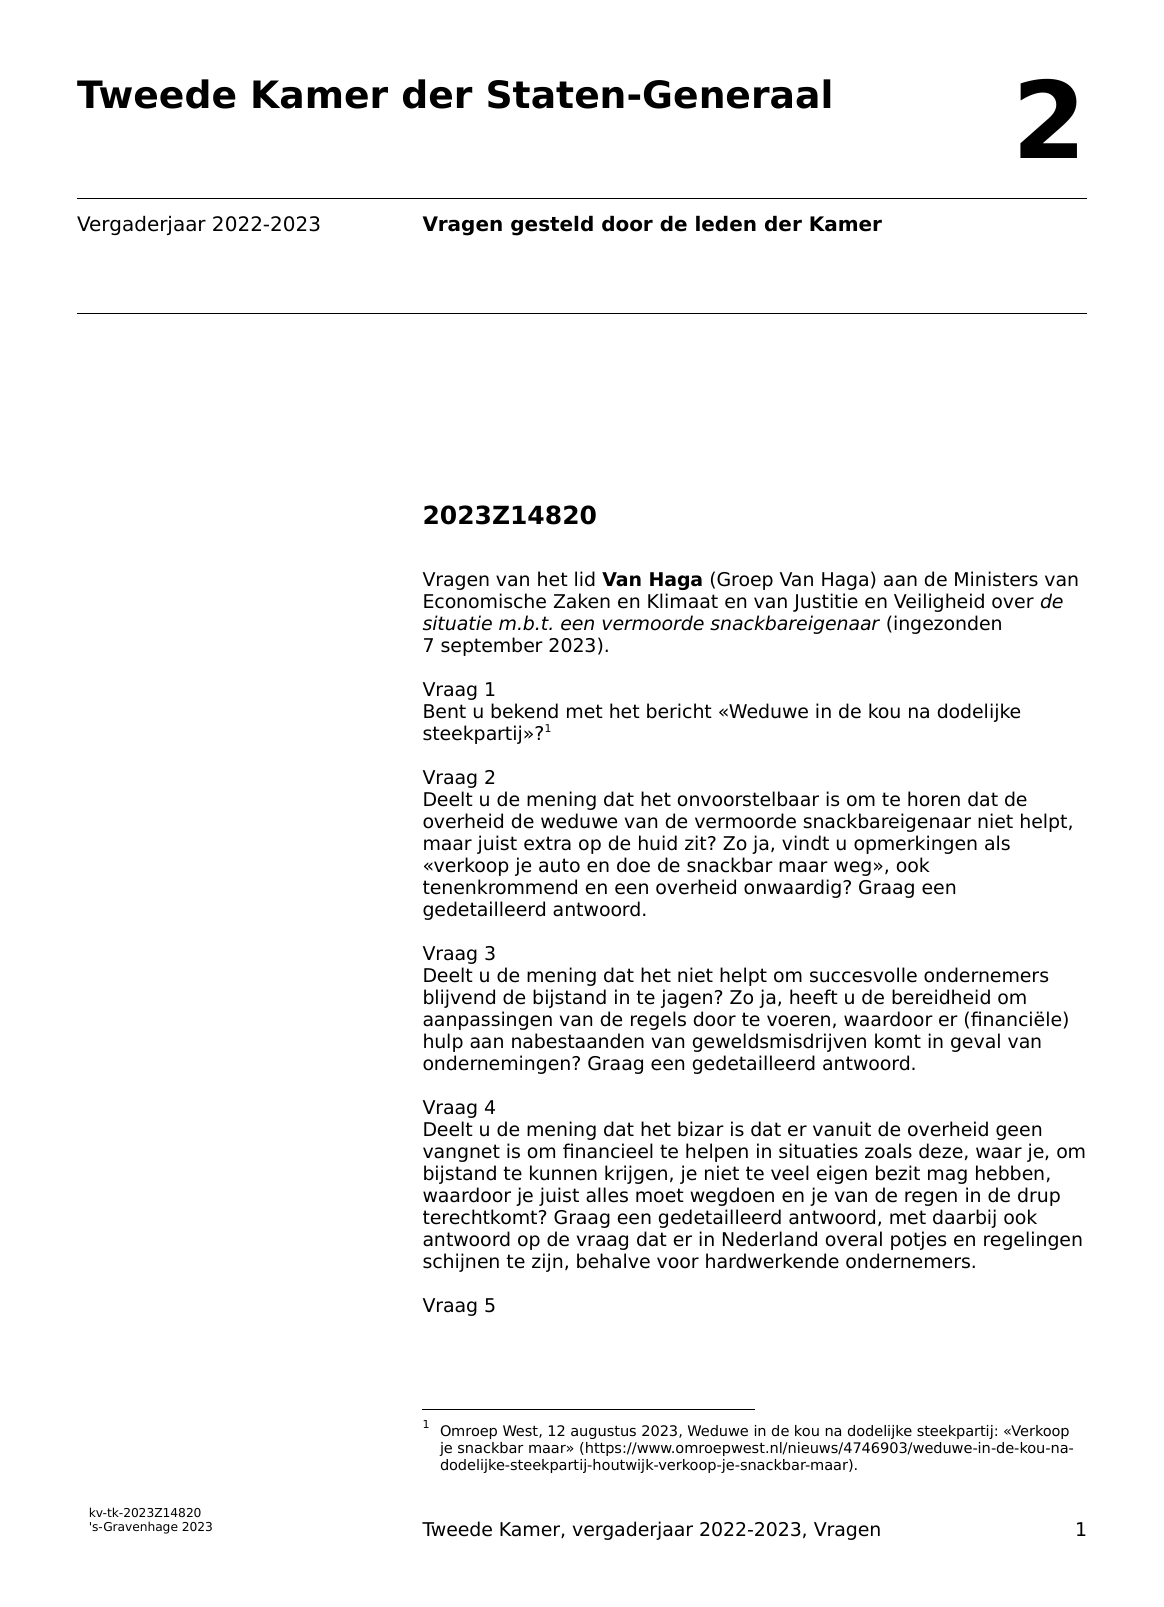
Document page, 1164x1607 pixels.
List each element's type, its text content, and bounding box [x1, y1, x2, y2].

text Omroep West, 12 augustus 2023, Weduwe in de kou na dodelijke steekpartij: «Verkoop je snackbar maar» (https://www.omroepwest.nl/nieuws/4746903/weduwe-in-de-kou-na-dodelijke-steekpartij-houtwijk-verkoop-je-snackbar-maar). [422, 1418, 1087, 1474]
text kv-tk-2023Z14820 [88, 1506, 323, 1520]
table_cell Vragen gesteld door de leden der Kamer [422, 199, 1087, 313]
text Bent u bekend met het bericht «Weduwe in de kou na dodelijke steekpartij»? [422, 701, 1087, 745]
text Vraag 4 [422, 1097, 1087, 1119]
table_header 2 [886, 59, 1087, 198]
text 2023Z14820 [422, 501, 1087, 531]
text 's-Gravenhage 2023 [88, 1520, 323, 1534]
text Deelt u de mening dat het niet helpt om succesvolle ondernemers blijvend de bijstand in te jagen? Zo ja, heeft u de bereidheid om aanpassingen van de regels door te voeren, waardoor er (financiële) hulp aan nabestaanden van geweldsmisdrijven komt in geval van ondernemingen? Graag een gedetailleerd antwoord. [422, 965, 1087, 1075]
table_header Tweede Kamer der Staten-Generaal [77, 59, 886, 198]
text Vragen van het lid Van Haga (Groep Van Haga) aan de Ministers van Economische Zaken en Klimaat en van Justitie en Veiligheid over de situatie m.b.t. een vermoorde snackbareigenaar (ingezonden 7 september 2023). [422, 569, 1087, 657]
text Vraag 2 [422, 767, 1087, 789]
text Vraag 1 [422, 679, 1087, 701]
text Vraag 5 [422, 1295, 1087, 1317]
table_cell Vergaderjaar 2022-2023 [77, 199, 422, 313]
text Vraag 3 [422, 943, 1087, 965]
text Deelt u de mening dat het bizar is dat er vanuit de overheid geen vangnet is om financieel te helpen in situaties zoals deze, waar je, om bijstand te kunnen krijgen, je niet te veel eigen bezit mag hebben, waardoor je juist alles moet wegdoen en je van de regen in de drup terechtkomt? Graag een gedetailleerd antwoord, met daarbij ook antwoord op de vraag dat er in Nederland overal potjes en regelingen schijnen te zijn, behalve voor hardwerkende ondernemers. [422, 1119, 1087, 1273]
text Deelt u de mening dat het onvoorstelbaar is om te horen dat de overheid de weduwe van de vermoorde snackbareigenaar niet helpt, maar juist extra op de huid zit? Zo ja, vindt u opmerkingen als «verkoop je auto en doe de snackbar maar weg», ook tenenkrommend en een overheid onwaardig? Graag een gedetailleerd antwoord. [422, 789, 1087, 921]
